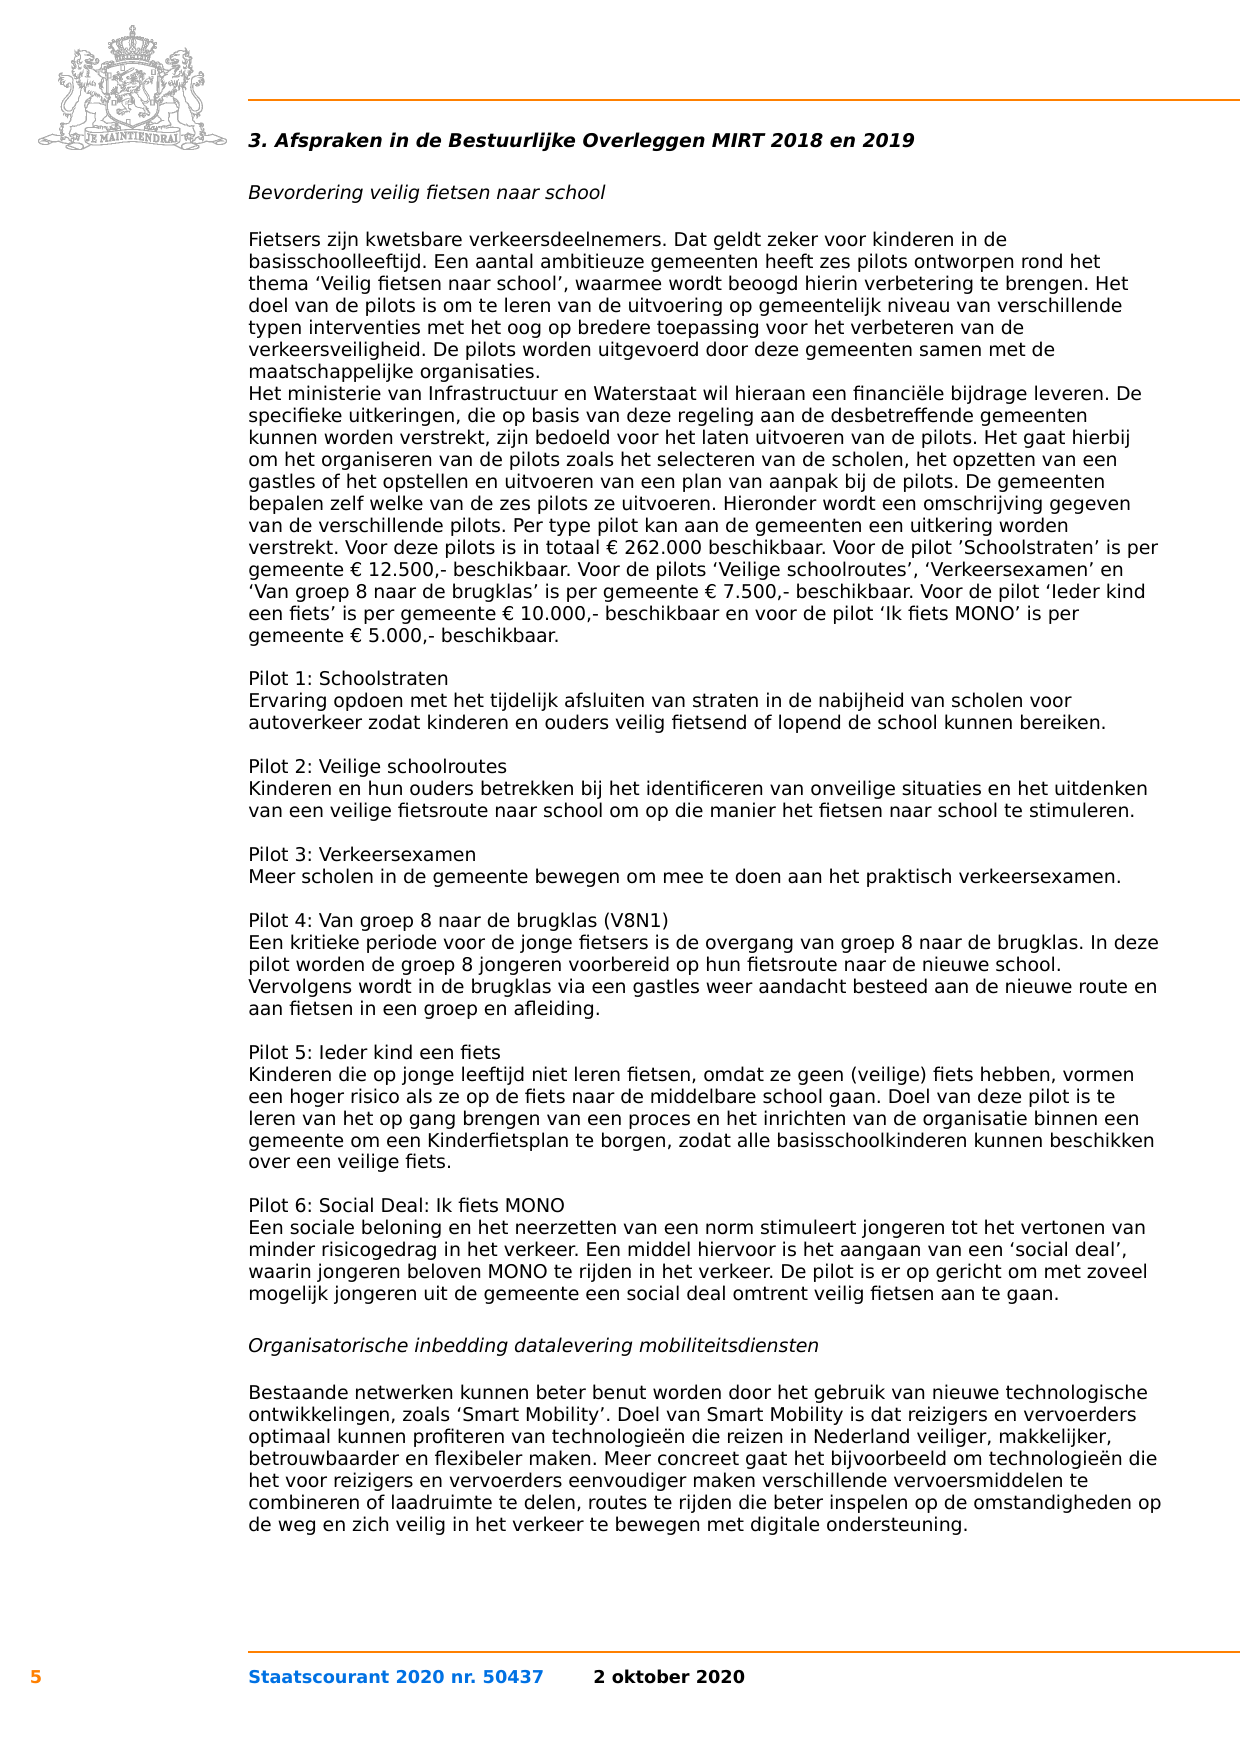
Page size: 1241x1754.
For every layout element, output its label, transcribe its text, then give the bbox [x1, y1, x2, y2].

subtitle Bevordering veilig fietsen naar school [248, 182, 1163, 204]
text Een kritieke periode voor de jonge fietsers is de overgang van groep 8 naar de brugklas. In deze pilot worden de groep 8 jongeren voorbereid op hun fietsroute naar de nieuwe school. Vervolgens wordt in de brugklas via een gastles weer aandacht besteed aan de nieuwe route en aan fietsen in een groep en afleiding. [248, 932, 1163, 1020]
text Bestaande netwerken kunnen beter benut worden door het gebruik van nieuwe technologische ontwikkelingen, zoals ‘Smart Mobility’. Doel van Smart Mobility is dat reizigers en vervoerders optimaal kunnen profiteren van technologieën die reizen in Nederland veiliger, makkelijker, betrouwbaarder en flexibeler maken. Meer concreet gaat het bijvoorbeeld om technologieën die het voor reizigers en vervoerders eenvoudiger maken verschillende vervoersmiddelen te combineren of laadruimte te delen, routes te rijden die beter inspelen op de omstandigheden op de weg en zich veilig in het verkeer te bewegen met digitale ondersteuning. [248, 1382, 1163, 1536]
text Ervaring opdoen met het tijdelijk afsluiten van straten in de nabijheid van scholen voor autoverkeer zodat kinderen en ouders veilig fietsend of lopend de school kunnen bereiken. [248, 690, 1163, 734]
text Kinderen die op jonge leeftijd niet leren fietsen, omdat ze geen (veilige) fiets hebben, vormen een hoger risico als ze op de fiets naar de middelbare school gaan. Doel van deze pilot is te leren van het op gang brengen van een proces en het inrichten van de organisatie binnen een gemeente om een Kinderfietsplan te borgen, zodat alle basisschoolkinderen kunnen beschikken over een veilige fiets. [248, 1063, 1163, 1173]
picture [38, 25, 227, 150]
text Fietsers zijn kwetsbare verkeersdeelnemers. Dat geldt zeker voor kinderen in de basisschoolleeftijd. Een aantal ambitieuze gemeenten heeft zes pilots ontworpen rond het thema ‘Veilig fietsen naar school’, waarmee wordt beoogd hierin verbetering te brengen. Het doel van de pilots is om te leren van de uitvoering op gemeentelijk niveau van verschillende typen interventies met het oog op bredere toepassing voor het verbeteren van de verkeersveiligheid. De pilots worden uitgevoerd door deze gemeenten samen met de maatschappelijke organisaties. [248, 229, 1163, 383]
subtitle 3. Afspraken in de Bestuurlijke Overleggen MIRT 2018 en 2019 [248, 130, 1163, 152]
text Pilot 5: Ieder kind een fiets [248, 1042, 1163, 1063]
text Meer scholen in de gemeente bewegen om mee te doen aan het praktisch verkeersexamen. [248, 866, 1163, 888]
text Pilot 6: Social Deal: Ik fiets MONO [248, 1195, 1163, 1217]
text Pilot 2: Veilige schoolroutes [248, 756, 1163, 778]
text Een sociale beloning en het neerzetten van een norm stimuleert jongeren tot het vertonen van minder risicogedrag in het verkeer. Een middel hiervoor is het aangaan van een ‘social deal’, waarin jongeren beloven MONO te rijden in het verkeer. De pilot is er op gericht om met zoveel mogelijk jongeren uit de gemeente een social deal omtrent veilig fietsen aan te gaan. [248, 1217, 1163, 1305]
subtitle Organisatorische inbedding datalevering mobiliteitsdiensten [248, 1335, 1163, 1357]
text Pilot 3: Verkeersexamen [248, 844, 1163, 866]
text Pilot 1: Schoolstraten [248, 668, 1163, 690]
text Het ministerie van Infrastructuur en Waterstaat wil hieraan een financiële bijdrage leveren. De specifieke uitkeringen, die op basis van deze regeling aan de desbetreffende gemeenten kunnen worden verstrekt, zijn bedoeld voor het laten uitvoeren van de pilots. Het gaat hierbij om het organiseren van de pilots zoals het selecteren van de scholen, het opzetten van een gastles of het opstellen en uitvoeren van een plan van aanpak bij de pilots. De gemeenten bepalen zelf welke van de zes pilots ze uitvoeren. Hieronder wordt een omschrijving gegeven van de verschillende pilots. Per type pilot kan aan de gemeenten een uitkering worden verstrekt. Voor deze pilots is in totaal € 262.000 beschikbaar. Voor de pilot ’Schoolstraten’ is per gemeente € 12.500,- beschikbaar. Voor de pilots ‘Veilige schoolroutes’, ‘Verkeersexamen’ en ‘Van groep 8 naar de brugklas’ is per gemeente € 7.500,- beschikbaar. Voor de pilot ‘Ieder kind een fiets’ is per gemeente € 10.000,- beschikbaar en voor de pilot ‘Ik fiets MONO’ is per gemeente € 5.000,- beschikbaar. [248, 383, 1163, 646]
text Kinderen en hun ouders betrekken bij het identificeren van onveilige situaties en het uitdenken van een veilige fietsroute naar school om op die manier het fietsen naar school te stimuleren. [248, 778, 1163, 822]
text Pilot 4: Van groep 8 naar de brugklas (V8N1) [248, 910, 1163, 932]
